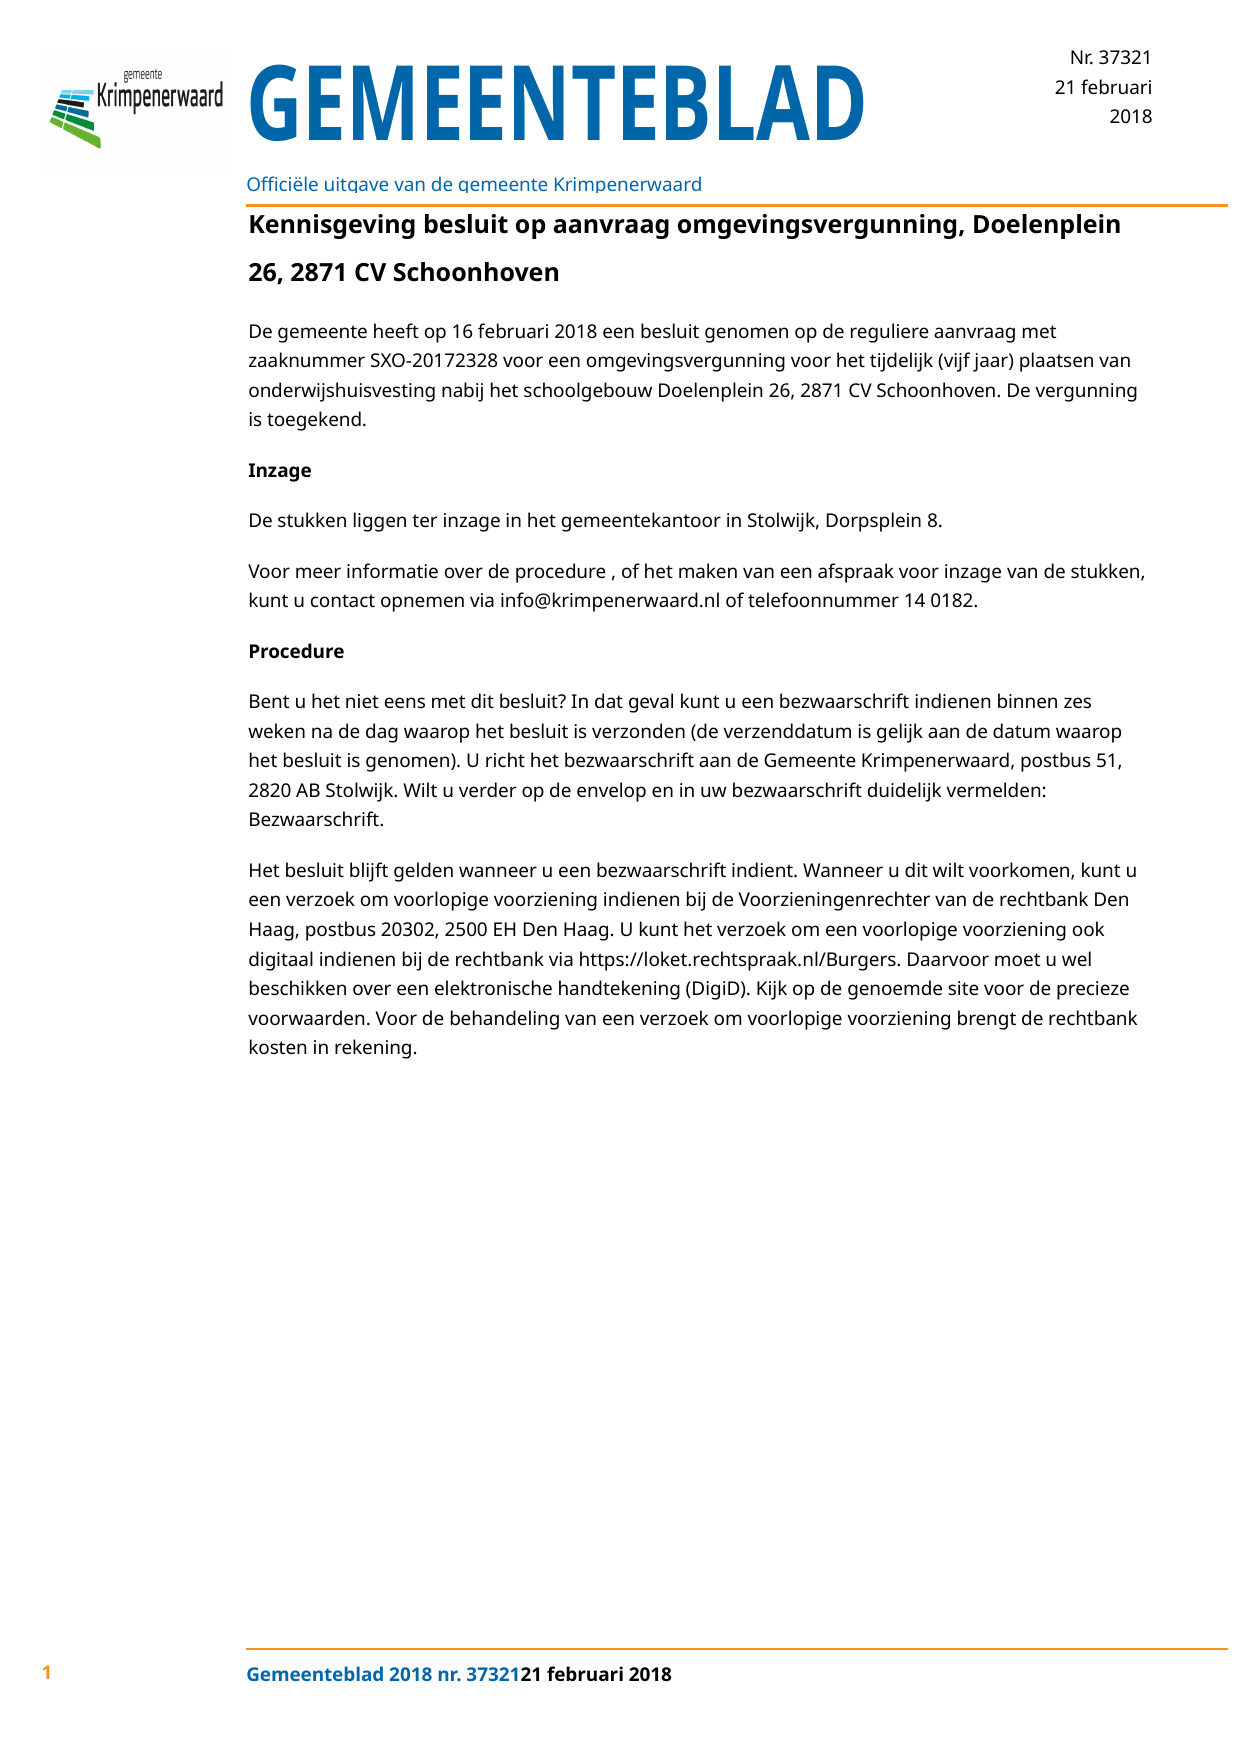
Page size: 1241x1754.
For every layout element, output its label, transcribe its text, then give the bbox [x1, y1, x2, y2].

text Bent u het niet eens met dit besluit? In dat geval kunt u een bezwaarschrift indienen binnen zes weken na de dag waarop het besluit is verzonden (de verzenddatum is gelijk aan de datum waarop het besluit is genomen). U richt het bezwaarschrift aan de Gemeente Krimpenerwaard, postbus 51, 2820 AB Stolwijk. Wilt u verder op de envelop en in uw bezwaarschrift duidelijk vermelden: Bezwaarschrift. [248, 688, 1152, 832]
text Kennisgeving besluit op aanvraag omgevingsvergunning, Doelenplein 26, 2871 CV Schoonhoven [248, 207, 1152, 288]
picture [41, 47, 231, 172]
text Voor meer informatie over de procedure , of het maken van een afspraak voor inzage van de stukken, kunt u contact opnemen via info@krimpenerwaard.nl of telefoonnummer 14 0182. [248, 558, 1152, 613]
text Het besluit blijft gelden wanneer u een bezwaarschrift indient. Wanneer u dit wilt voorkomen, kunt u een verzoek om voorlopige voorziening indienen bij de Voorzieningenrechter van de rechtbank Den Haag, postbus 20302, 2500 EH Den Haag. U kunt het verzoek om een voorlopige voorziening ook digitaal indienen bij de rechtbank via https://loket.rechtspraak.nl/Burgers. Daarvoor moet u wel beschikken over een elektronische handtekening (DigiD). Kijk op de genoemde site voor de precieze voorwaarden. Voor de behandeling van een verzoek om voorlopige voorziening brengt de rechtbank kosten in rekening. [248, 857, 1152, 1060]
text De stukken liggen ter inzage in het gemeentekantoor in Stolwijk, Dorpsplein 8. [248, 507, 1152, 533]
text De gemeente heeft op 16 februari 2018 een besluit genomen op de reguliere aanvraag met zaaknummer SXO-20172328 voor een omgevingsvergunning voor het tijdelijk (vijf jaar) plaatsen van onderwijshuisvesting nabij het schoolgebouw Doelenplein 26, 2871 CV Schoonhoven. De vergunning is toegekend. [248, 318, 1152, 432]
text Procedure [248, 638, 1152, 664]
text Inzage [248, 457, 1152, 483]
